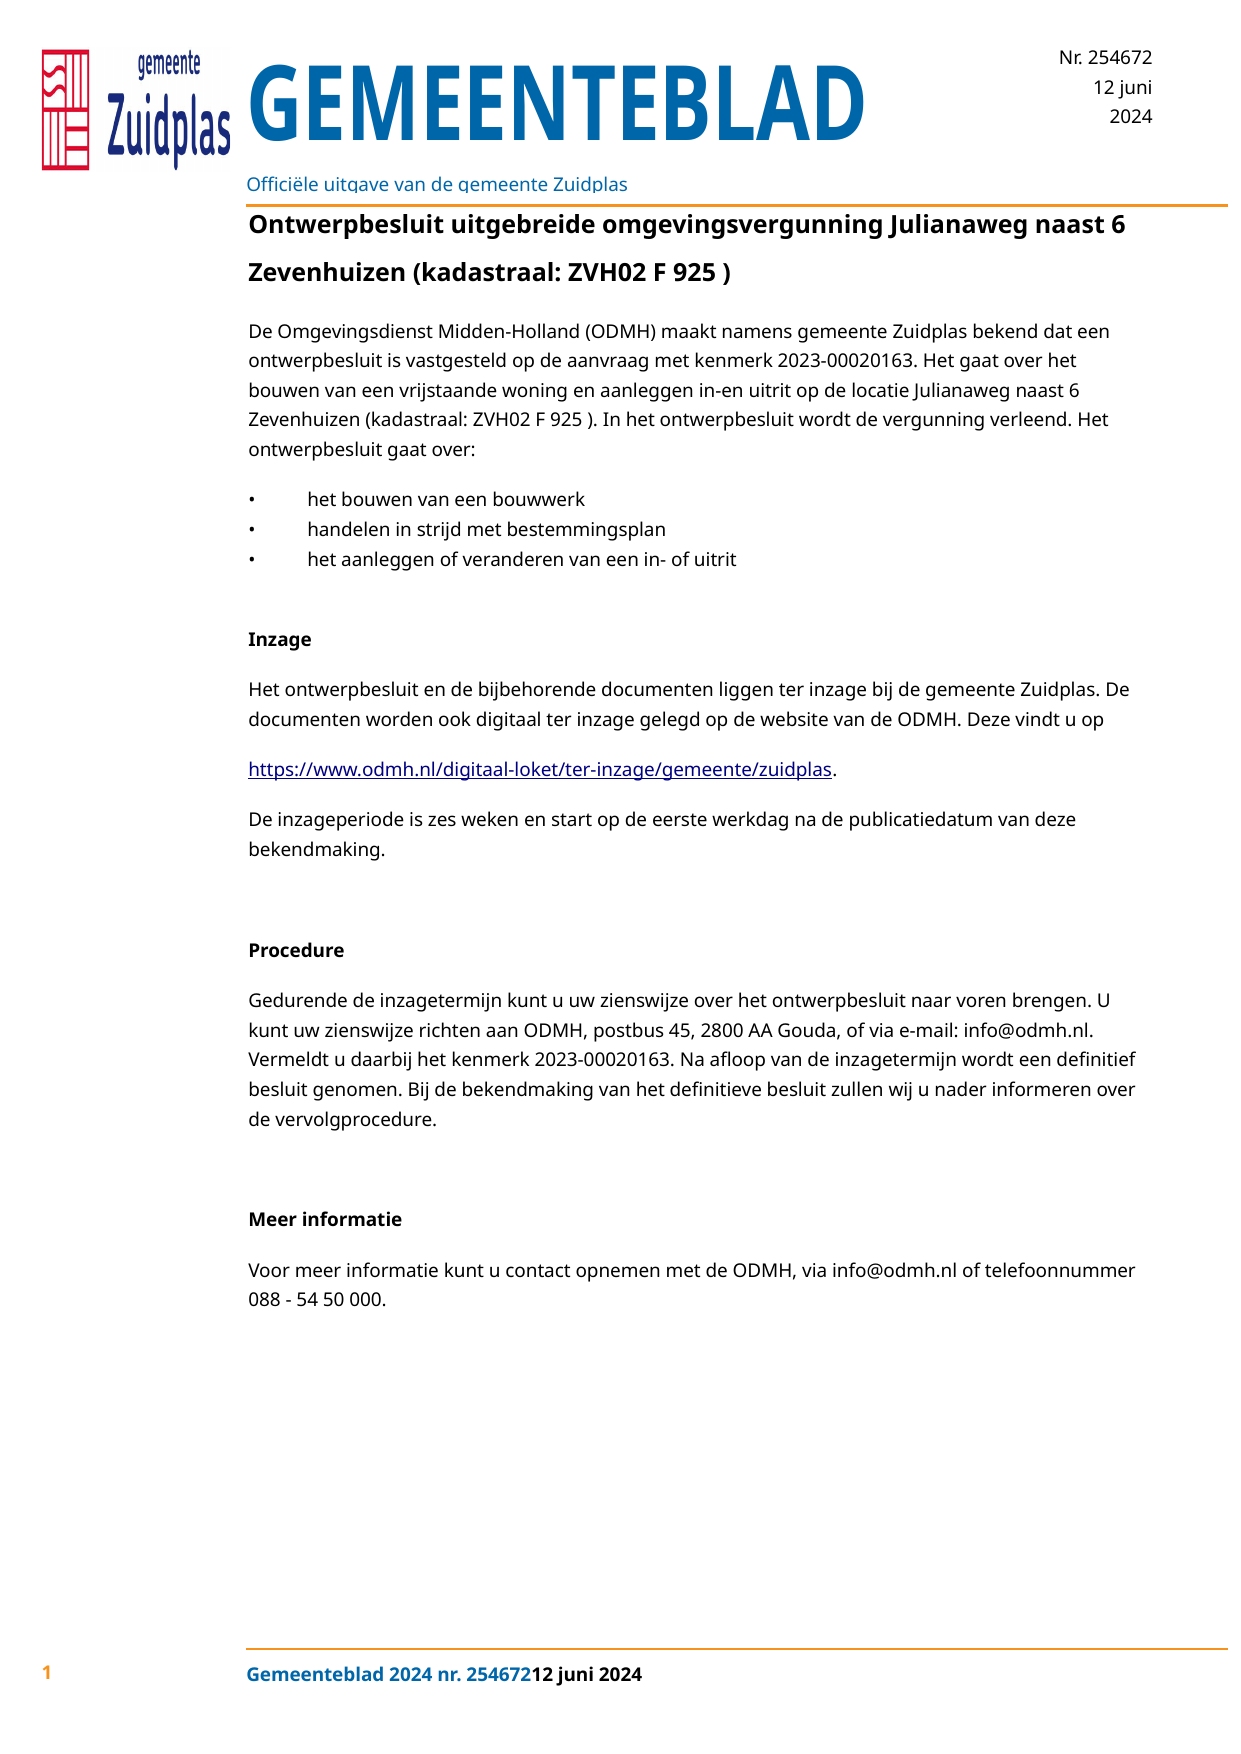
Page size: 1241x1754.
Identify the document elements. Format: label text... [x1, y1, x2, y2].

text Procedure [248, 937, 1152, 963]
text Ontwerpbesluit uitgebreide omgevingsvergunning Julianaweg naast 6 Zevenhuizen (kadastraal: ZVH02 F 925 ) [248, 207, 1152, 288]
text Het ontwerpbesluit en de bijbehorende documenten liggen ter inzage bij de gemeente Zuidplas. De documenten worden ook digitaal ter inzage gelegd op de website van de ODMH. Deze vindt u op [248, 676, 1152, 732]
text Voor meer informatie kunt u contact opnemen met de ODMH, via info@odmh.nl of telefoonnummer 088 - 54 50 000. [248, 1257, 1152, 1312]
text Inzage [248, 626, 1152, 652]
list het bouwen van een bouwwerk [248, 487, 1152, 512]
text https://www.odmh.nl/digitaal-loket/ter-inzage/gemeente/zuidplas. [248, 756, 1152, 782]
list het aanleggen of veranderen van een in- of uitrit [248, 546, 1152, 572]
picture [41, 47, 231, 172]
text De Omgevingsdienst Midden-Holland (ODMH) maakt namens gemeente Zuidplas bekend dat een ontwerpbesluit is vastgesteld op de aanvraag met kenmerk 2023-00020163. Het gaat over het bouwen van een vrijstaande woning en aanleggen in-en uitrit op de locatie Julianaweg naast 6 Zevenhuizen (kadastraal: ZVH02 F 925 ). In het ontwerpbesluit wordt de vergunning verleend. Het ontwerpbesluit gaat over: [248, 318, 1152, 462]
text Gedurende de inzagetermijn kunt u uw zienswijze over het ontwerpbesluit naar voren brengen. U kunt uw zienswijze richten aan ODMH, postbus 45, 2800 AA Gouda, of via e-mail: info@odmh.nl. Vermeldt u daarbij het kenmerk 2023-00020163. Na afloop van de inzagetermijn wordt een definitief besluit genomen. Bij de bekendmaking van het definitieve besluit zullen wij u nader informeren over de vervolgprocedure. [248, 987, 1152, 1132]
list handelen in strijd met bestemmingsplan [248, 516, 1152, 542]
text De inzageperiode is zes weken en start op de eerste werkdag na de publicatiedatum van deze bekendmaking. [248, 807, 1152, 862]
text Meer informatie [248, 1207, 1152, 1232]
